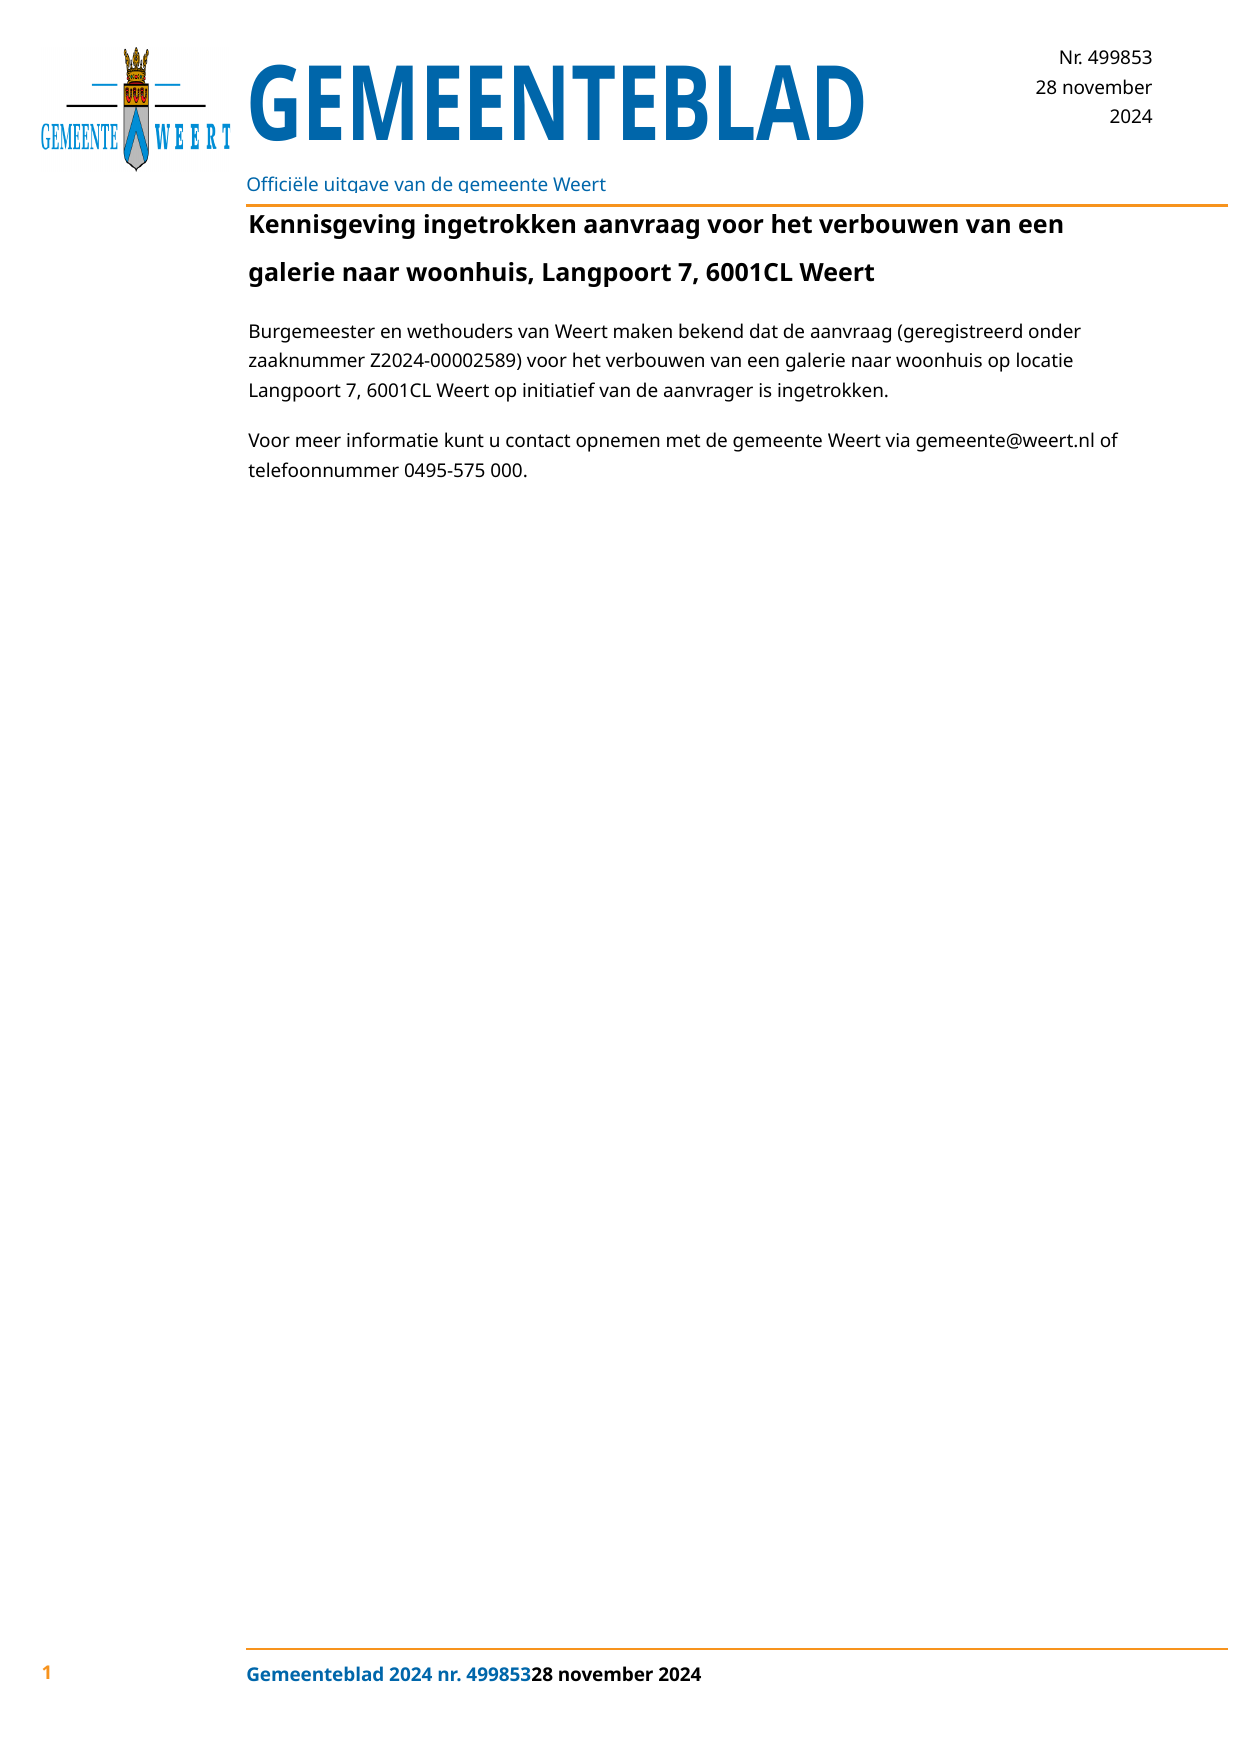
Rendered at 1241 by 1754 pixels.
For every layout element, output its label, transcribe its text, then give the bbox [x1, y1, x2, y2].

text Kennisgeving ingetrokken aanvraag voor het verbouwen van een galerie naar woonhuis, Langpoort 7, 6001CL Weert [248, 207, 1152, 288]
text Burgemeester en wethouders van Weert maken bekend dat de aanvraag (geregistreerd onder zaaknummer Z2024-00002589) voor het verbouwen van een galerie naar woonhuis op locatie Langpoort 7, 6001CL Weert op initiatief van de aanvrager is ingetrokken. [248, 318, 1152, 403]
picture [41, 47, 231, 172]
text Voor meer informatie kunt u contact opnemen met de gemeente Weert via gemeente@weert.nl of telefoonnummer 0495-575 000. [248, 427, 1152, 483]
